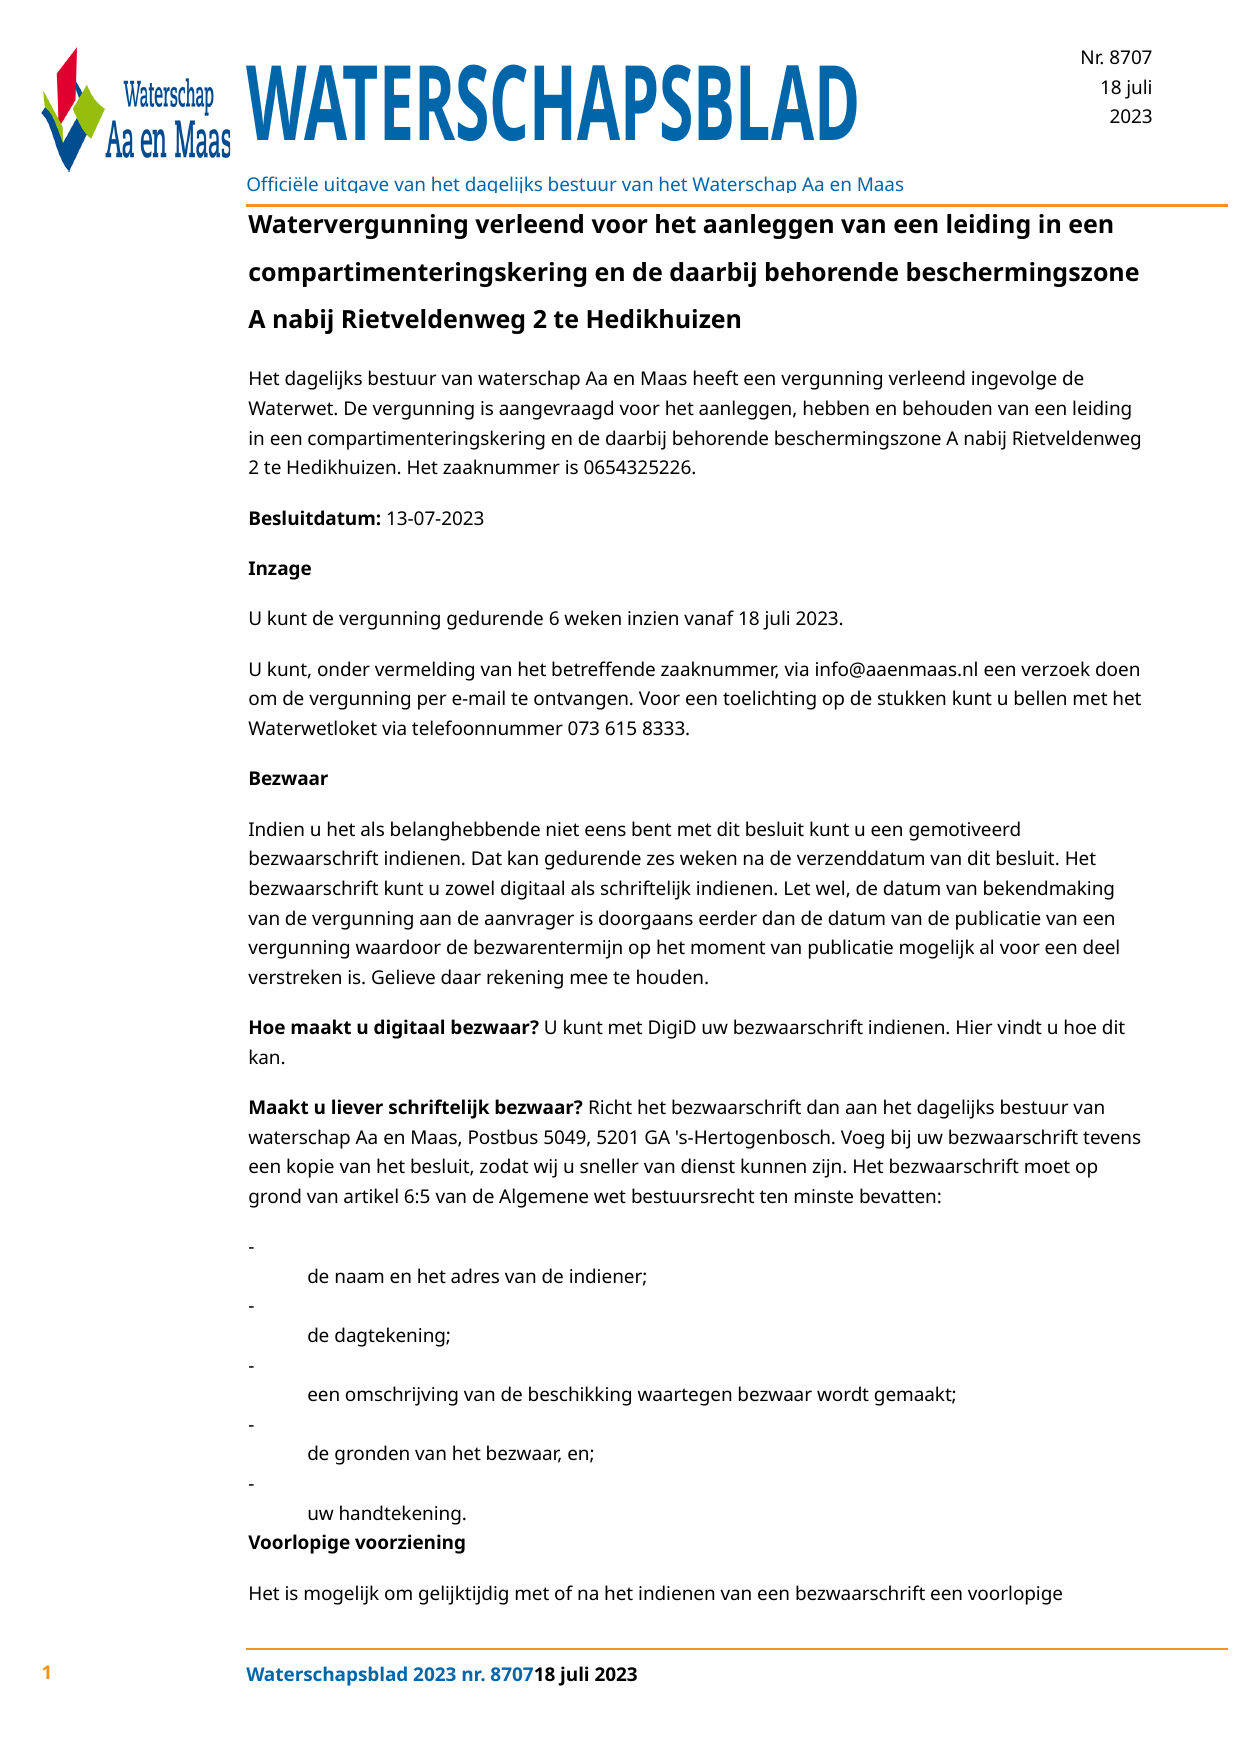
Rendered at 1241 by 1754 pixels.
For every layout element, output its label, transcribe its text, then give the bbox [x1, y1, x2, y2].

list de naam en het adres van de indiener; [248, 1263, 1152, 1289]
list de gronden van het bezwaar, en; [248, 1441, 1152, 1466]
list een omschrijving van de beschikking waartegen bezwaar wordt gemaakt; [248, 1381, 1152, 1407]
text Inzage [248, 555, 1152, 581]
text Het is mogelijk om gelijktijdig met of na het indienen van een bezwaarschrift een voorlopige [248, 1580, 1152, 1605]
text Watervergunning verleend voor het aanleggen van een leiding in een compartimenteringskering en de daarbij behorende beschermingszone A nabij Rietveldenweg 2 te Hedikhuizen [248, 207, 1152, 336]
list uw handtekening. [248, 1500, 1152, 1525]
text Bezwaar [248, 766, 1152, 791]
text Hoe maakt u digitaal bezwaar? U kunt met DigiD uw bezwaarschrift indienen. Hier vindt u hoe dit kan. [248, 1014, 1152, 1069]
list de dagtekening; [248, 1322, 1152, 1348]
text Het dagelijks bestuur van waterschap Aa en Maas heeft een vergunning verleend ingevolge de Waterwet. De vergunning is aangevraagd voor het aanleggen, hebben en behouden van een leiding in een compartimenteringskering en de daarbij behorende beschermingszone A nabij Rietveldenweg 2 te Hedikhuizen. Het zaaknummer is 0654325226. [248, 366, 1152, 480]
text U kunt, onder vermelding van het betreffende zaaknummer, via info@aaenmaas.nl een verzoek doen om de vergunning per e-mail te ontvangen. Voor een toelichting op de stukken kunt u bellen met het Waterwetloket via telefoonnummer 073 615 8333. [248, 656, 1152, 741]
text Maakt u liever schriftelijk bezwaar? Richt het bezwaarschrift dan aan het dagelijks bestuur van waterschap Aa en Maas, Postbus 5049, 5201 GA 's-Hertogenbosch. Voeg bij uw bezwaarschrift tevens een kopie van het besluit, zodat wij u sneller van dienst kunnen zijn. Het bezwaarschrift moet op grond van artikel 6:5 van de Algemene wet bestuursrecht ten minste bevatten: [248, 1094, 1152, 1209]
text Voorlopige voorziening [248, 1529, 1152, 1555]
text Indien u het als belanghebbende niet eens bent met dit besluit kunt u een gemotiveerd bezwaarschrift indienen. Dat kan gedurende zes weken na de verzenddatum van dit besluit. Het bezwaarschrift kunt u zowel digitaal als schriftelijk indienen. Let wel, de datum van bekendmaking van de vergunning aan de aanvrager is doorgaans eerder dan de datum van de publicatie van een vergunning waardoor de bezwarentermijn op het moment van publicatie mogelijk al voor een deel verstreken is. Gelieve daar rekening mee te houden. [248, 816, 1152, 989]
text Besluitdatum: 13-07-2023 [248, 505, 1152, 530]
text U kunt de vergunning gedurende 6 weken inzien vanaf 18 juli 2023. [248, 606, 1152, 631]
picture [41, 47, 231, 172]
